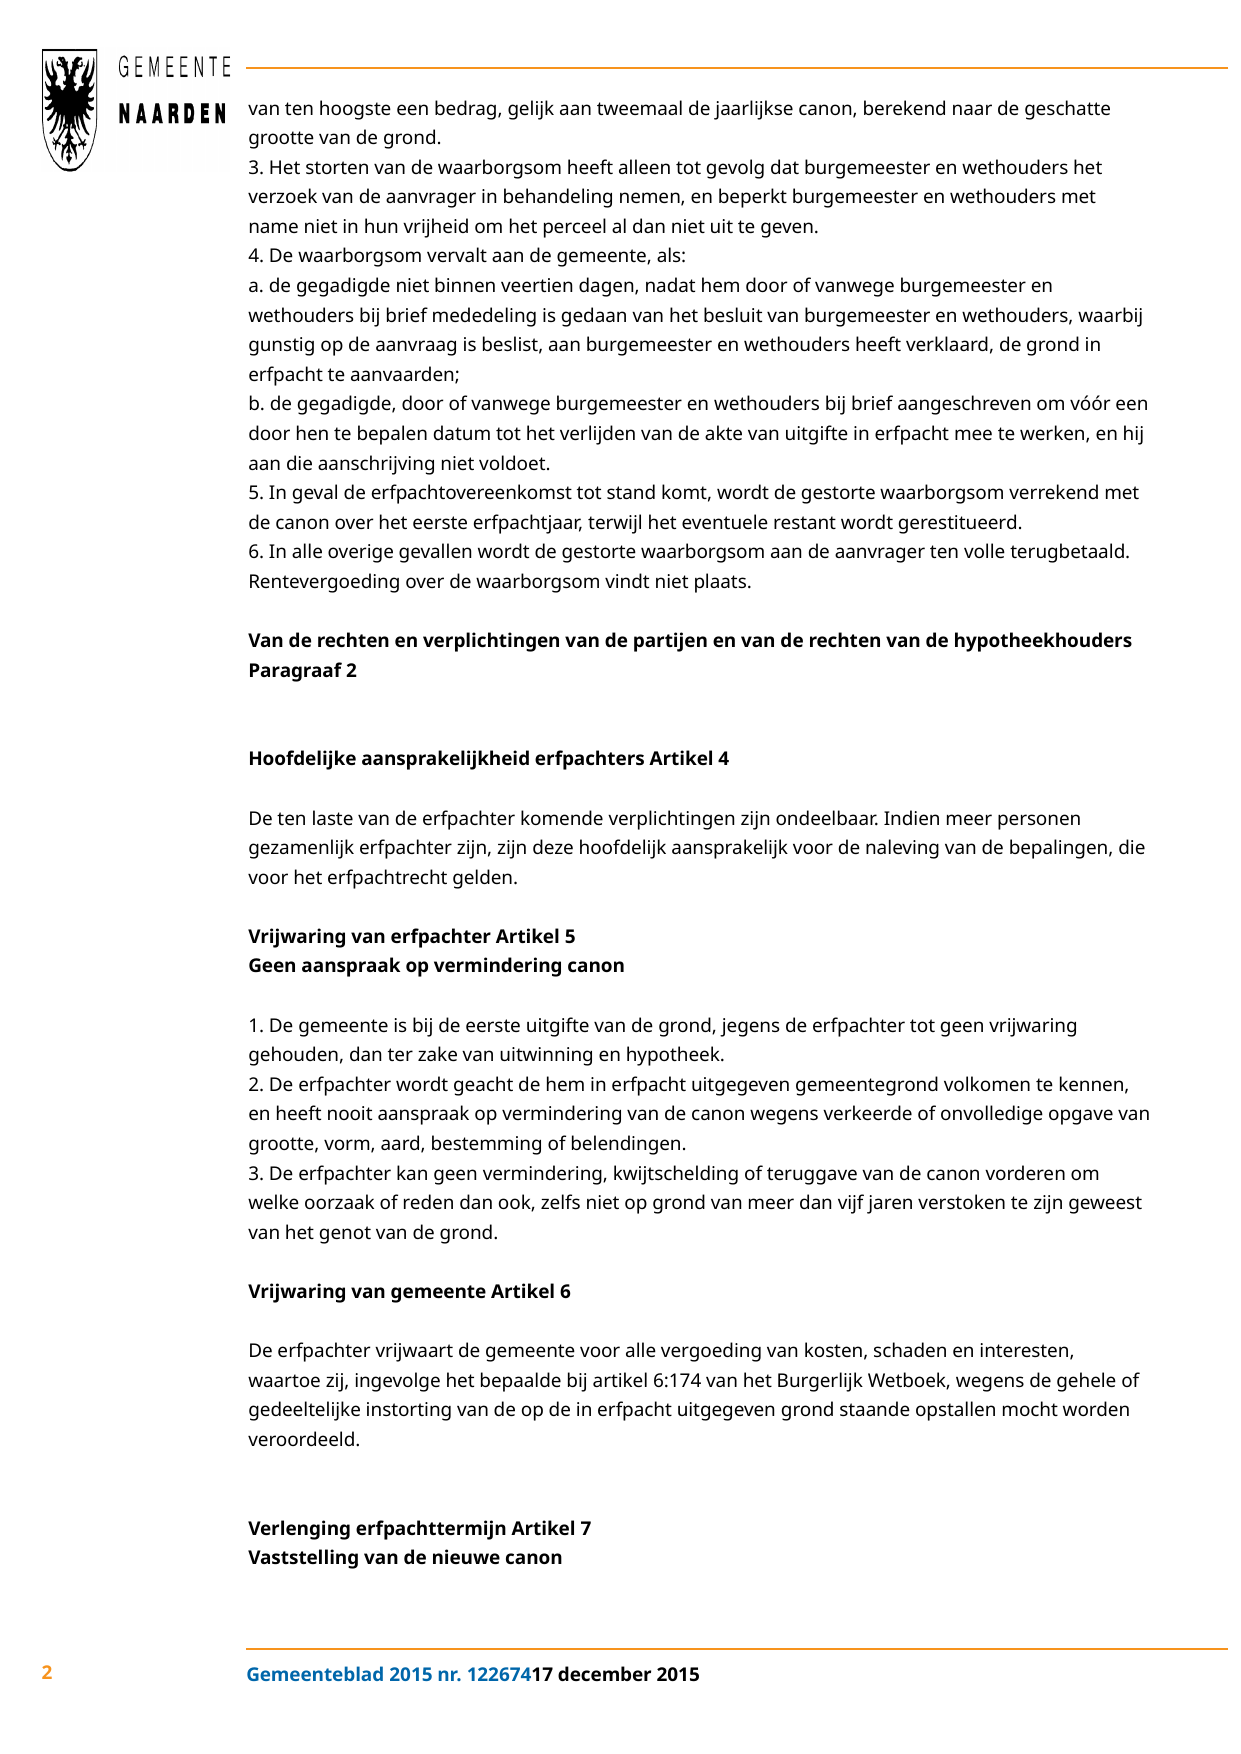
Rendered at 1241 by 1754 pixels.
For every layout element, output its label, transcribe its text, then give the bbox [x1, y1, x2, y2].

text 3. Het storten van de waarborgsom heeft alleen tot gevolg dat burgemeester en wethouders het verzoek van de aanvrager in behandeling nemen, en beperkt burgemeester en wethouders met name niet in hun vrijheid om het perceel al dan niet uit te geven. [248, 154, 1152, 239]
text b. de gegadigde, door of vanwege burgemeester en wethouders bij brief aangeschreven om vóór een door hen te bepalen datum tot het verlijden van de akte van uitgifte in erfpacht mee te werken, en hij aan die aanschrijving niet voldoet. [248, 391, 1152, 476]
text 4. De waarborgsom vervalt aan de gemeente, als: [248, 243, 1152, 268]
text Geen aanspraak op vermindering canon [248, 953, 1152, 978]
text 2. De erfpachter wordt geacht de hem in erfpacht uitgegeven gemeentegrond volkomen te kennen, en heeft nooit aanspraak op vermindering van de canon wegens verkeerde of onvolledige opgave van grootte, vorm, aard, bestemming of belendingen. [248, 1071, 1152, 1156]
text 1. De gemeente is bij de eerste uitgifte van de grond, jegens de erfpachter tot geen vrijwaring gehouden, dan ter zake van uitwinning en hypotheek. [248, 1012, 1152, 1067]
text 3. De erfpachter kan geen vermindering, kwijtschelding of teruggave van de canon vorderen om welke oorzaak of reden dan ook, zelfs niet op grond van meer dan vijf jaren verstoken te zijn geweest van het genot van de grond. [248, 1160, 1152, 1245]
text Vrijwaring van erfpachter Artikel 5 [248, 923, 1152, 949]
text Van de rechten en verplichtingen van de partijen en van de rechten van de hypotheekhouders Paragraaf 2 [248, 627, 1152, 683]
text 6. In alle overige gevallen wordt de gestorte waarborgsom aan de aanvrager ten volle terugbetaald. Rentevergoeding over de waarborgsom vindt niet plaats. [248, 538, 1152, 594]
text De ten laste van de erfpachter komende verplichtingen zijn ondeelbaar. Indien meer personen gezamenlijk erfpachter zijn, zijn deze hoofdelijk aansprakelijk voor de naleving van de bepalingen, die voor het erfpachtrecht gelden. [248, 805, 1152, 890]
text Vaststelling van de nieuwe canon [248, 1544, 1152, 1570]
text 5. In geval de erfpachtovereenkomst tot stand komt, wordt de gestorte waarborgsom verrekend met de canon over het eerste erfpachtjaar, terwijl het eventuele restant wordt gerestitueerd. [248, 479, 1152, 535]
text Verlenging erfpachttermijn Artikel 7 [248, 1515, 1152, 1541]
text a. de gegadigde niet binnen veertien dagen, nadat hem door of vanwege burgemeester en wethouders bij brief mededeling is gedaan van het besluit van burgemeester en wethouders, waarbij gunstig op de aanvraag is beslist, aan burgemeester en wethouders heeft verklaard, de grond in erfpacht te aanvaarden; [248, 272, 1152, 387]
text van ten hoogste een bedrag, gelijk aan tweemaal de jaarlijkse canon, berekend naar de geschatte grootte van de grond. [248, 95, 1152, 150]
text De erfpachter vrijwaart de gemeente voor alle vergoeding van kosten, schaden en interesten, waartoe zij, ingevolge het bepaalde bij artikel 6:174 van het Burgerlijk Wetboek, wegens de gehele of gedeeltelijke instorting van de op de in erfpacht uitgegeven grond staande opstallen mocht worden veroordeeld. [248, 1337, 1152, 1452]
text Hoofdelijke aansprakelijkheid erfpachters Artikel 4 [248, 746, 1152, 771]
picture [41, 47, 231, 172]
text Vrijwaring van gemeente Artikel 6 [248, 1278, 1152, 1304]
